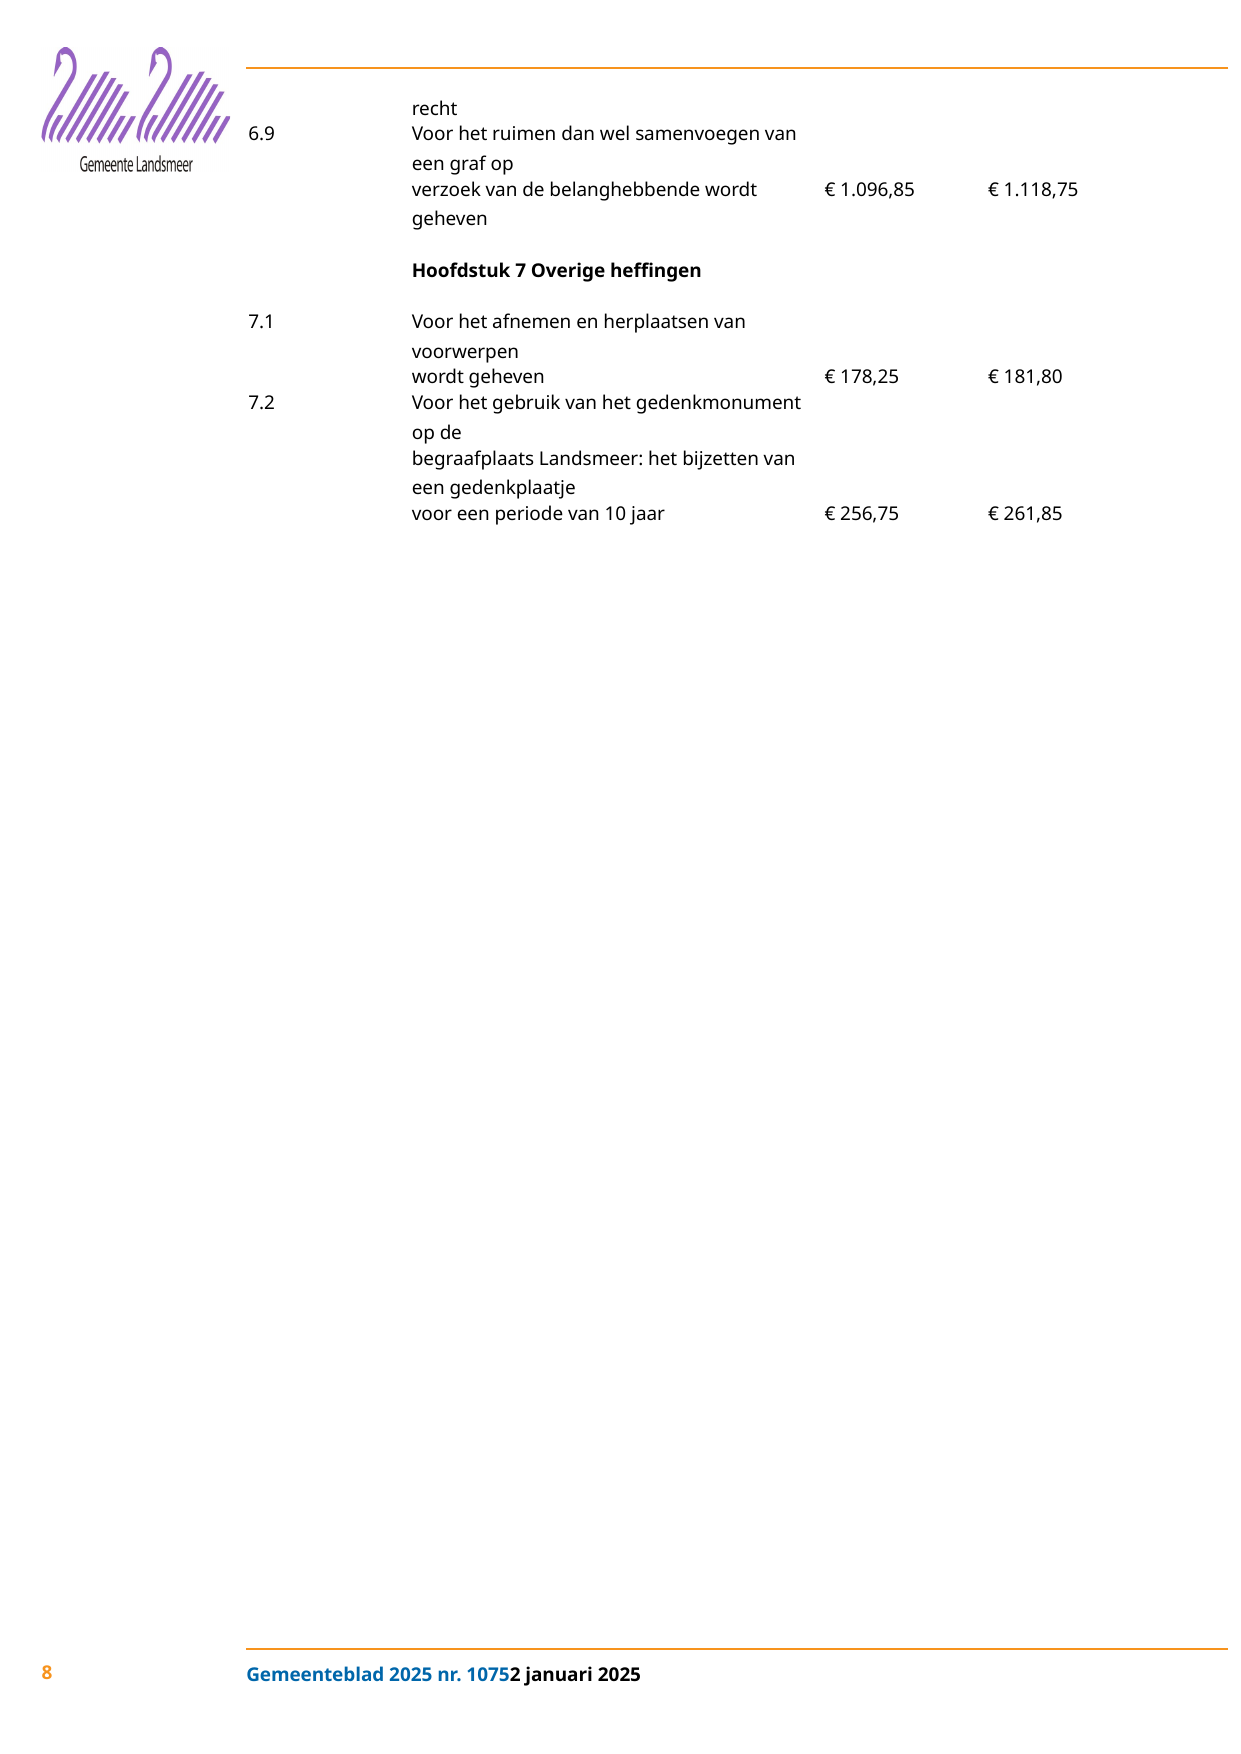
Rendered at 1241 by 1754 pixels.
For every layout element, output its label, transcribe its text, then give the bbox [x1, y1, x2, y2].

table_cell recht [412, 95, 824, 121]
table_cell € 178,25 [824, 364, 988, 389]
table_cell € 1.118,75 [988, 176, 1152, 231]
table_cell [988, 121, 1152, 176]
table_cell begraafplaats Landsmeer: het bijzetten van een gedenkplaatje [412, 445, 824, 500]
table_cell [248, 231, 412, 257]
table_cell verzoek van de belanghebbende wordt geheven [412, 176, 824, 231]
table_cell wordt geheven [412, 364, 824, 389]
table_cell [824, 445, 988, 500]
table_cell [824, 283, 988, 308]
table_cell [824, 121, 988, 176]
table_cell [248, 526, 412, 551]
table_cell [988, 526, 1152, 551]
table_cell [248, 257, 412, 283]
table_cell [824, 308, 988, 364]
table_cell [248, 445, 412, 500]
table_cell Voor het afnemen en herplaatsen van voorwerpen [412, 308, 824, 364]
table_cell [412, 231, 824, 257]
table_cell € 256,75 [824, 500, 988, 526]
table_cell € 261,85 [988, 500, 1152, 526]
table_cell [988, 445, 1152, 500]
table_cell 7.1 [248, 308, 412, 364]
table_cell [988, 231, 1152, 257]
table_cell [248, 95, 412, 121]
table_cell [988, 95, 1152, 121]
table_cell [988, 389, 1152, 445]
table_cell [412, 526, 824, 551]
table_cell Voor het ruimen dan wel samenvoegen van een graf op [412, 121, 824, 176]
table_cell [412, 283, 824, 308]
table_cell Voor het gebruik van het gedenkmonument op de [412, 389, 824, 445]
table_cell Hoofdstuk 7 Overige heffingen [412, 257, 824, 283]
table_cell [988, 283, 1152, 308]
table_cell [988, 308, 1152, 364]
table_cell [248, 283, 412, 308]
table_cell [824, 231, 988, 257]
table_cell [248, 364, 412, 389]
table_cell 6.9 [248, 121, 412, 176]
table_cell € 1.096,85 [824, 176, 988, 231]
table_cell € 181,80 [988, 364, 1152, 389]
table_cell [248, 176, 412, 231]
table_cell 7.2 [248, 389, 412, 445]
table_cell [824, 257, 988, 283]
table_cell [824, 526, 988, 551]
table_cell voor een periode van 10 jaar [412, 500, 824, 526]
table_cell [988, 257, 1152, 283]
table_cell [824, 95, 988, 121]
table_cell [824, 389, 988, 445]
table_cell [248, 500, 412, 526]
picture [41, 47, 231, 172]
